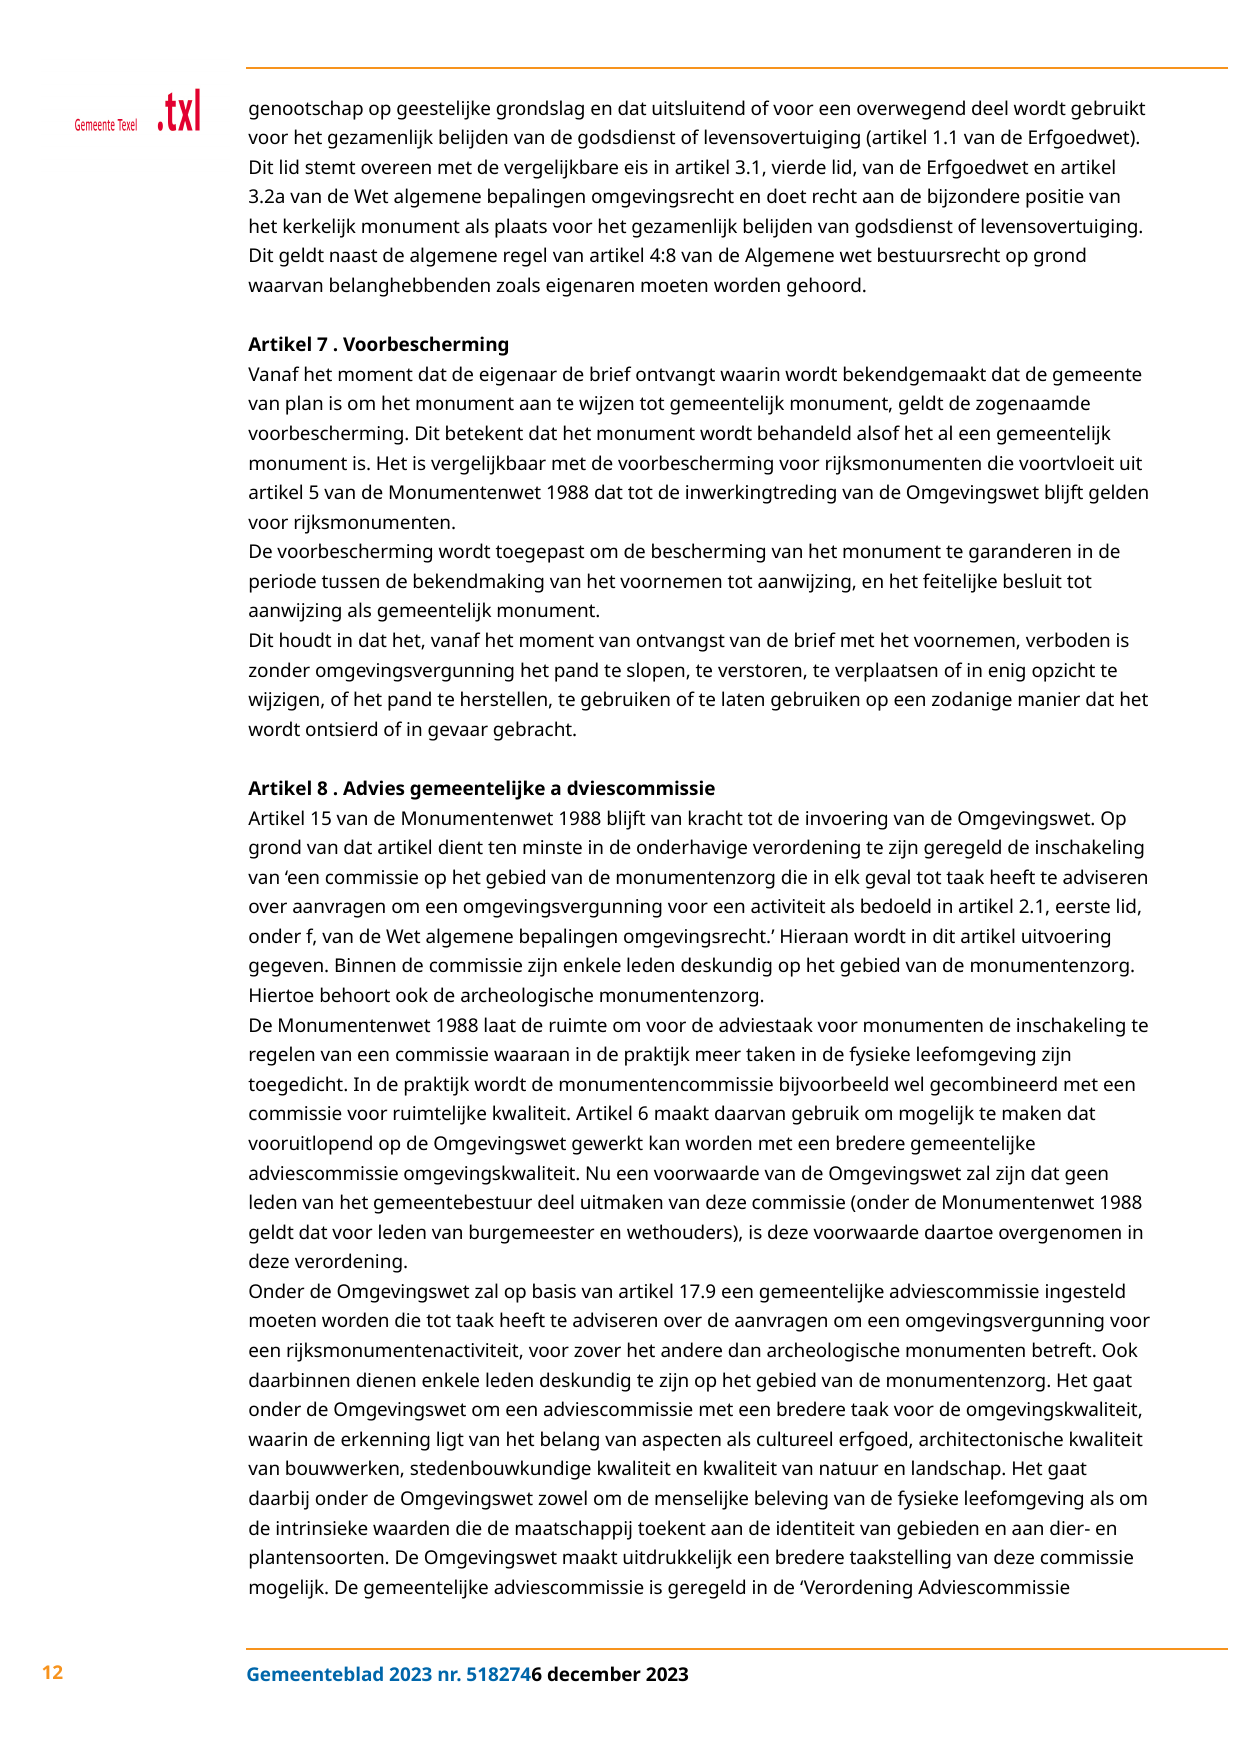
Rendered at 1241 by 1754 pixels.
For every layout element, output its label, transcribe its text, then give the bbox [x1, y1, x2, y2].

text De voorbescherming wordt toegepast om de bescherming van het monument te garanderen in de periode tussen de bekendmaking van het voornemen tot aanwijzing, en het feitelijke besluit tot aanwijzing als gemeentelijk monument. [248, 538, 1152, 623]
text De Monumentenwet 1988 laat de ruimte om voor de adviestaak voor monumenten de inschakeling te regelen van een commissie waaraan in de praktijk meer taken in de fysieke leefomgeving zijn toegedicht. In de praktijk wordt de monumentencommissie bijvoorbeeld wel gecombineerd met een commissie voor ruimtelijke kwaliteit. Artikel 6 maakt daarvan gebruik om mogelijk te maken dat vooruitlopend op de Omgevingswet gewerkt kan worden met een bredere gemeentelijke adviescommissie omgevingskwaliteit. Nu een voorwaarde van de Omgevingswet zal zijn dat geen leden van het gemeentebestuur deel uitmaken van deze commissie (onder de Monumentenwet 1988 geldt dat voor leden van burgemeester en wethouders), is deze voorwaarde daartoe overgenomen in deze verordening. [248, 1012, 1152, 1274]
text Vanaf het moment dat de eigenaar de brief ontvangt waarin wordt bekendgemaakt dat de gemeente van plan is om het monument aan te wijzen tot gemeentelijk monument, geldt de zogenaamde voorbescherming. Dit betekent dat het monument wordt behandeld alsof het al een gemeentelijk monument is. Het is vergelijkbaar met de voorbescherming voor rijksmonumenten die voortvloeit uit artikel 5 van de Monumentenwet 1988 dat tot de inwerkingtreding van de Omgevingswet blijft gelden voor rijksmonumenten. [248, 361, 1152, 535]
text Artikel 7 . Voorbescherming [248, 331, 1152, 357]
text Onder de Omgevingswet zal op basis van artikel 17.9 een gemeentelijke adviescommissie ingesteld moeten worden die tot taak heeft te adviseren over de aanvragen om een omgevingsvergunning voor een rijksmonumentenactiviteit, voor zover het andere dan archeologische monumenten betreft. Ook daarbinnen dienen enkele leden deskundig te zijn op het gebied van de monumentenzorg. Het gaat onder de Omgevingswet om een adviescommissie met een bredere taak voor de omgevingskwaliteit, waarin de erkenning ligt van het belang van aspecten als cultureel erfgoed, architectonische kwaliteit van bouwwerken, stedenbouwkundige kwaliteit en kwaliteit van natuur en landschap. Het gaat daarbij onder de Omgevingswet zowel om de menselijke beleving van de fysieke leefomgeving als om de intrinsieke waarden die de maatschappij toekent aan de identiteit van gebieden en aan dier- en plantensoorten. De Omgevingswet maakt uitdrukkelijk een bredere taakstelling van deze commissie mogelijk. De gemeentelijke adviescommissie is geregeld in de ‘Verordening Adviescommissie [248, 1278, 1152, 1600]
text Dit houdt in dat het, vanaf het moment van ontvangst van de brief met het voornemen, verboden is zonder omgevingsvergunning het pand te slopen, te verstoren, te verplaatsen of in enig opzicht te wijzigen, of het pand te herstellen, te gebruiken of te laten gebruiken op een zodanige manier dat het wordt ontsierd of in gevaar gebracht. [248, 627, 1152, 742]
text genootschap op geestelijke grondslag en dat uitsluitend of voor een overwegend deel wordt gebruikt voor het gezamenlijk belijden van de godsdienst of levensovertuiging (artikel 1.1 van de Erfgoedwet). Dit lid stemt overeen met de vergelijkbare eis in artikel 3.1, vierde lid, van de Erfgoedwet en artikel 3.2a van de Wet algemene bepalingen omgevingsrecht en doet recht aan de bijzondere positie van het kerkelijk monument als plaats voor het gezamenlijk belijden van godsdienst of levensovertuiging. Dit geldt naast de algemene regel van artikel 4:8 van de Algemene wet bestuursrecht op grond waarvan belanghebbenden zoals eigenaren moeten worden gehoord. [248, 95, 1152, 298]
text Artikel 15 van de Monumentenwet 1988 blijft van kracht tot de invoering van de Omgevingswet. Op grond van dat artikel dient ten minste in de onderhavige verordening te zijn geregeld de inschakeling van ‘een commissie op het gebied van de monumentenzorg die in elk geval tot taak heeft te adviseren over aanvragen om een omgevingsvergunning voor een activiteit als bedoeld in artikel 2.1, eerste lid, onder f, van de Wet algemene bepalingen omgevingsrecht.’ Hieraan wordt in dit artikel uitvoering gegeven. Binnen de commissie zijn enkele leden deskundig op het gebied van de monumentenzorg. Hiertoe behoort ook de archeologische monumentenzorg. [248, 805, 1152, 1008]
text Artikel 8 . Advies gemeentelijke a dviescommissie [248, 775, 1152, 801]
picture [41, 47, 231, 172]
